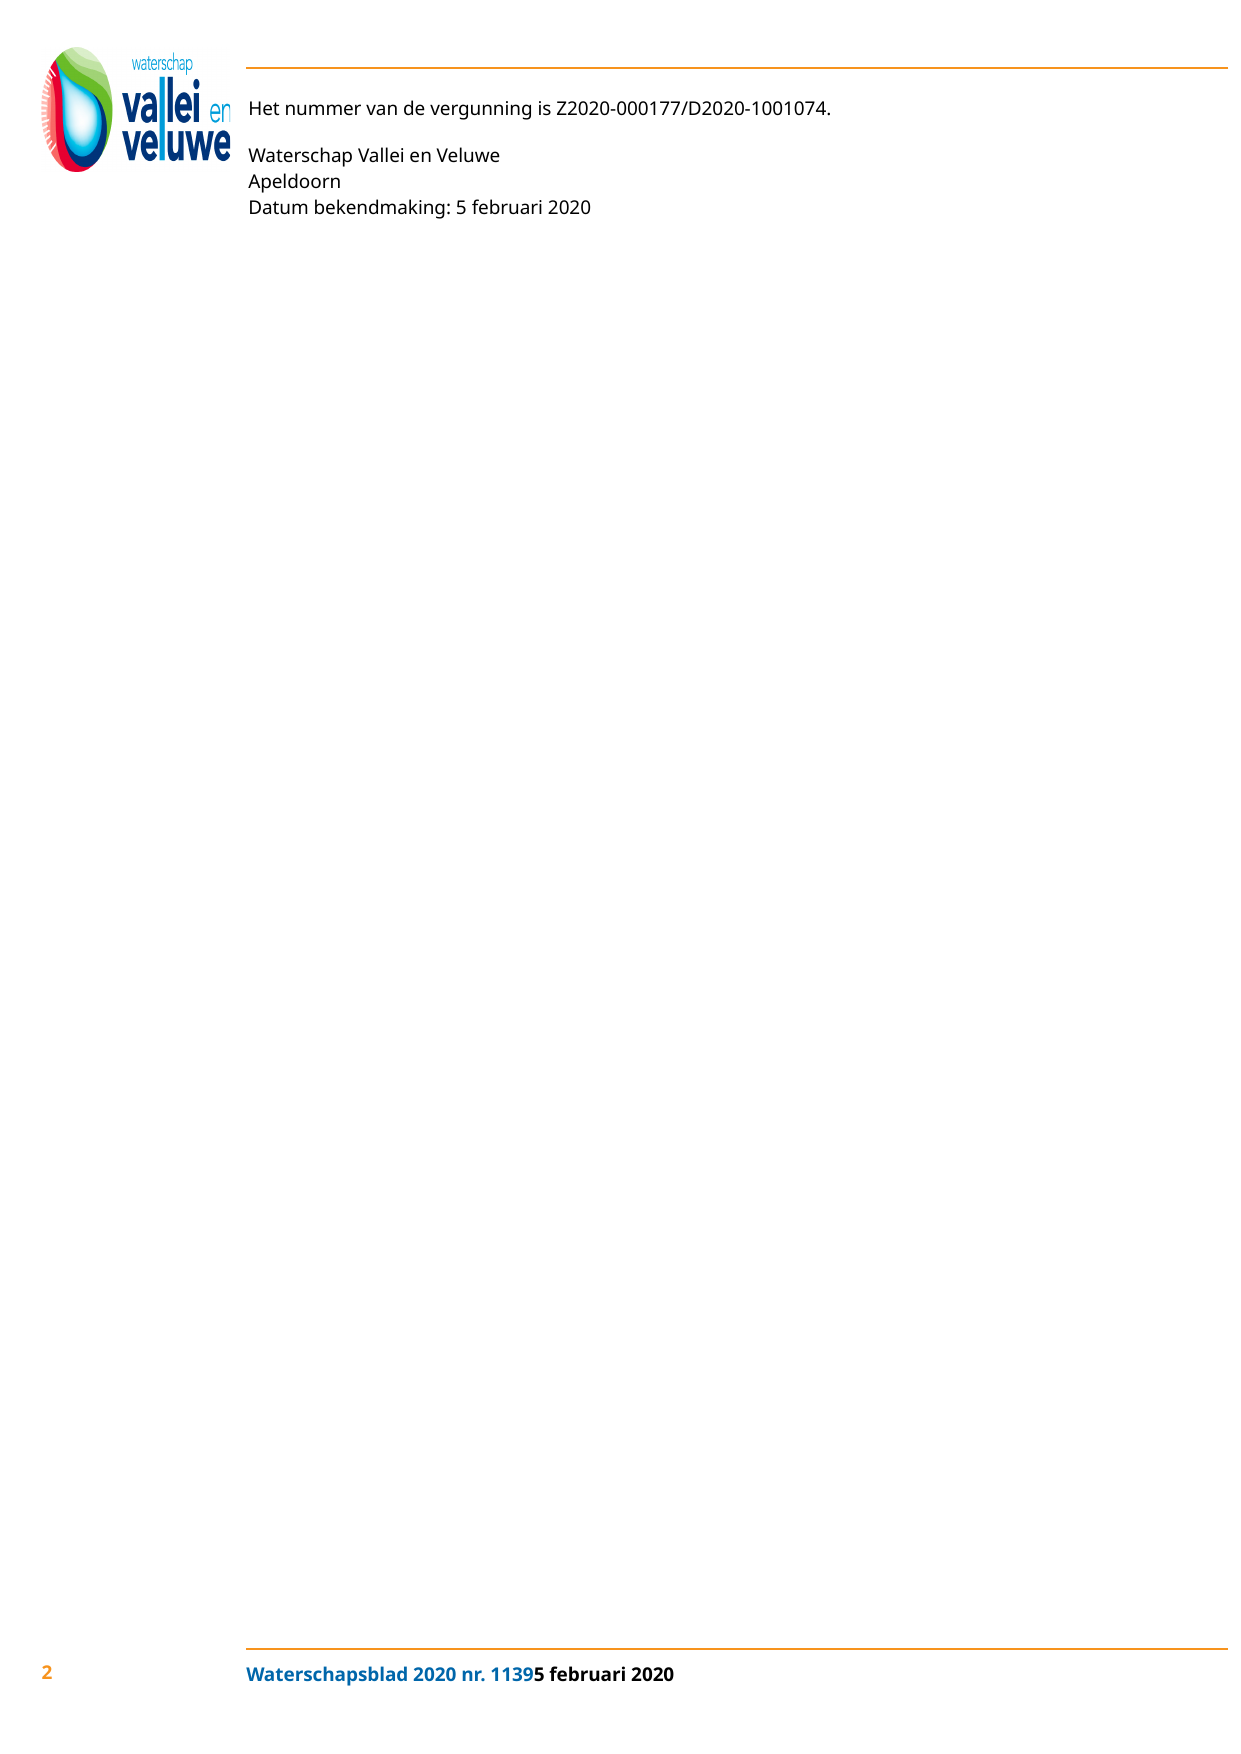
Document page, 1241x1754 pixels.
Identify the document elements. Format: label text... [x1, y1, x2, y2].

text Waterschap Vallei en Veluwe [248, 143, 1152, 168]
text Datum bekendmaking: 5 februari 2020 [248, 194, 1152, 220]
picture [41, 47, 231, 172]
text Het nummer van de vergunning is Z2020-000177/D2020-1001074. [248, 95, 1152, 121]
text Apeldoorn [248, 168, 1152, 194]
